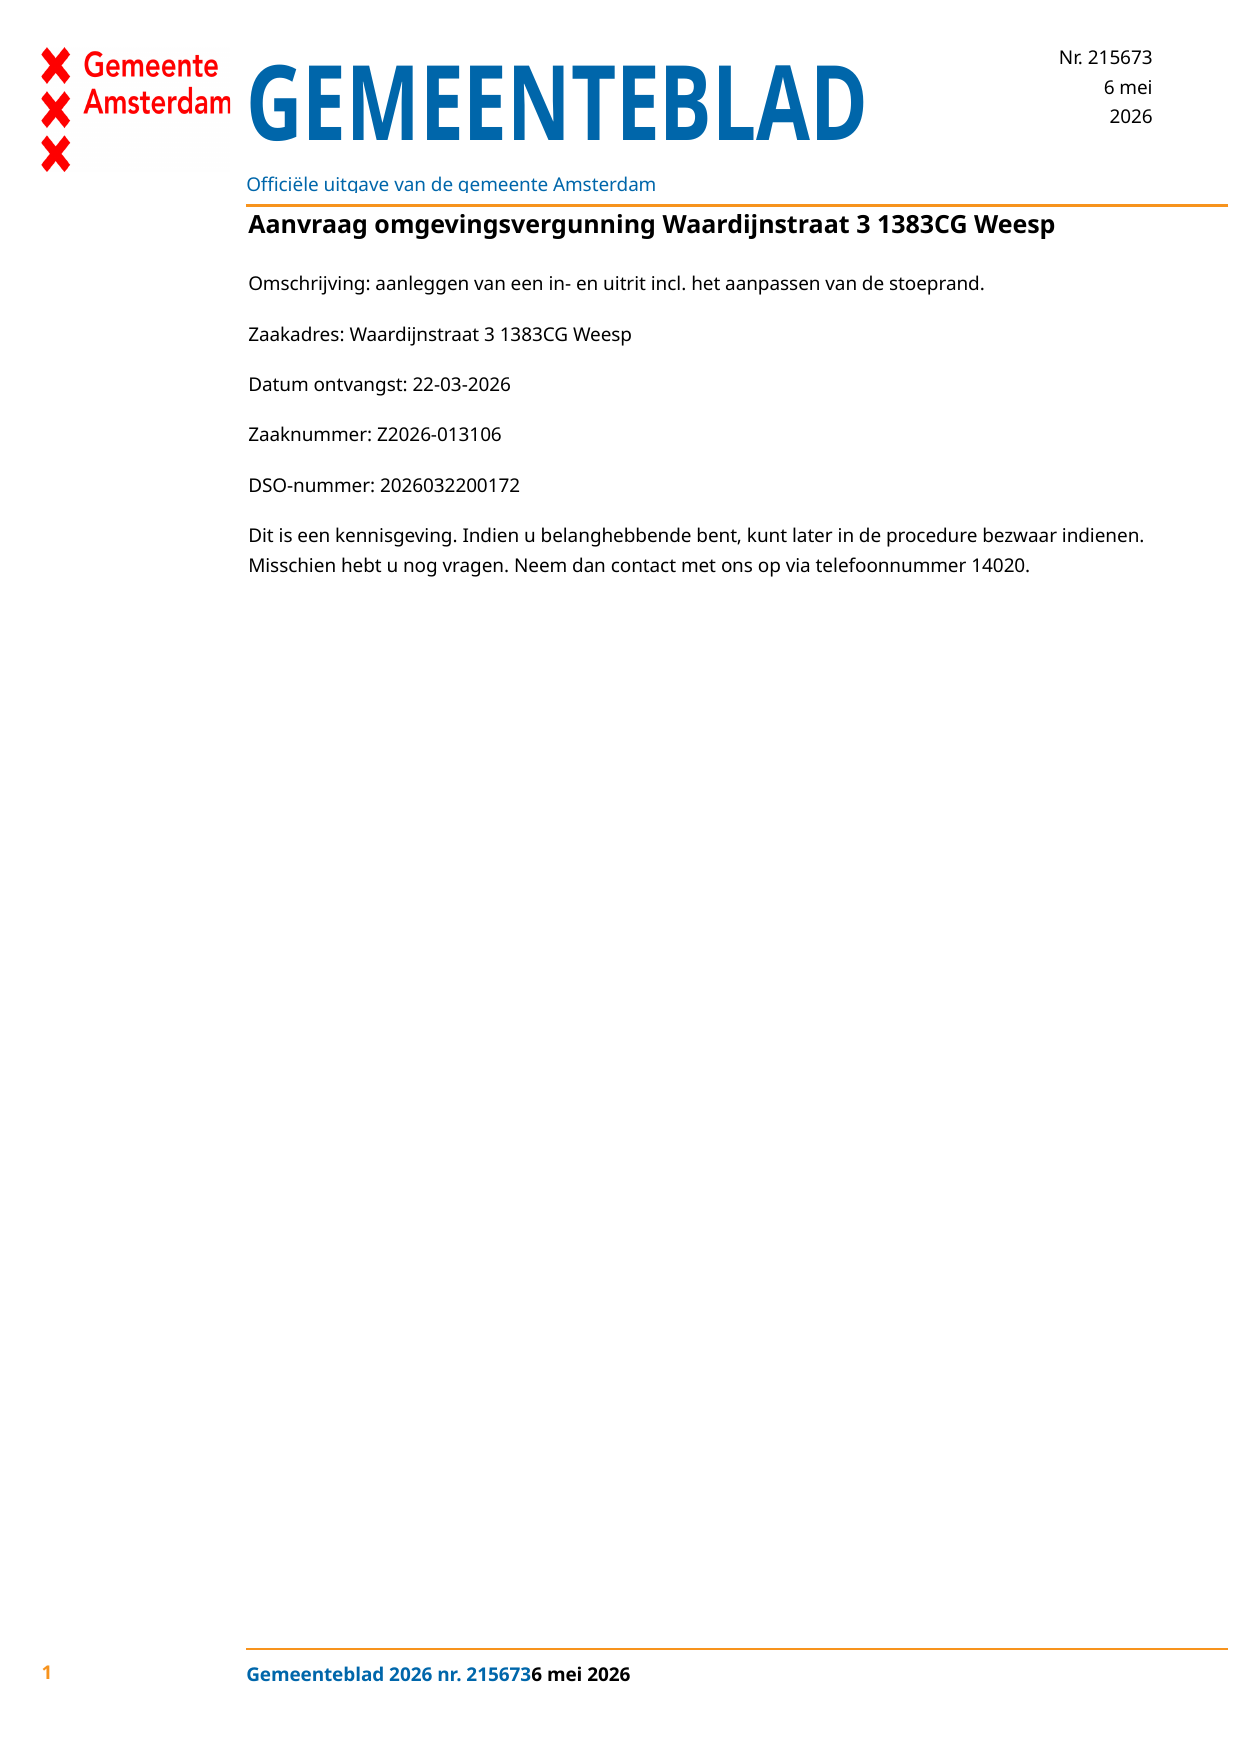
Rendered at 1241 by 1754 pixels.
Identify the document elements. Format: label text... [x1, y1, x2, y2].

text Zaakadres: Waardijnstraat 3 1383CG Weesp [248, 321, 1152, 346]
text Zaaknummer: Z2026-013106 [248, 422, 1152, 447]
text Aanvraag omgevingsvergunning Waardijnstraat 3 1383CG Weesp [248, 207, 1152, 241]
picture [41, 47, 231, 172]
text DSO-nummer: 2026032200172 [248, 472, 1152, 498]
text Omschrijving: aanleggen van een in- en uitrit incl. het aanpassen van de stoeprand. [248, 270, 1152, 296]
text Dit is een kennisgeving. Indien u belanghebbende bent, kunt later in de procedure bezwaar indienen. Misschien hebt u nog vragen. Neem dan contact met ons op via telefoonnummer 14020. [248, 522, 1152, 578]
text Datum ontvangst: 22-03-2026 [248, 371, 1152, 397]
